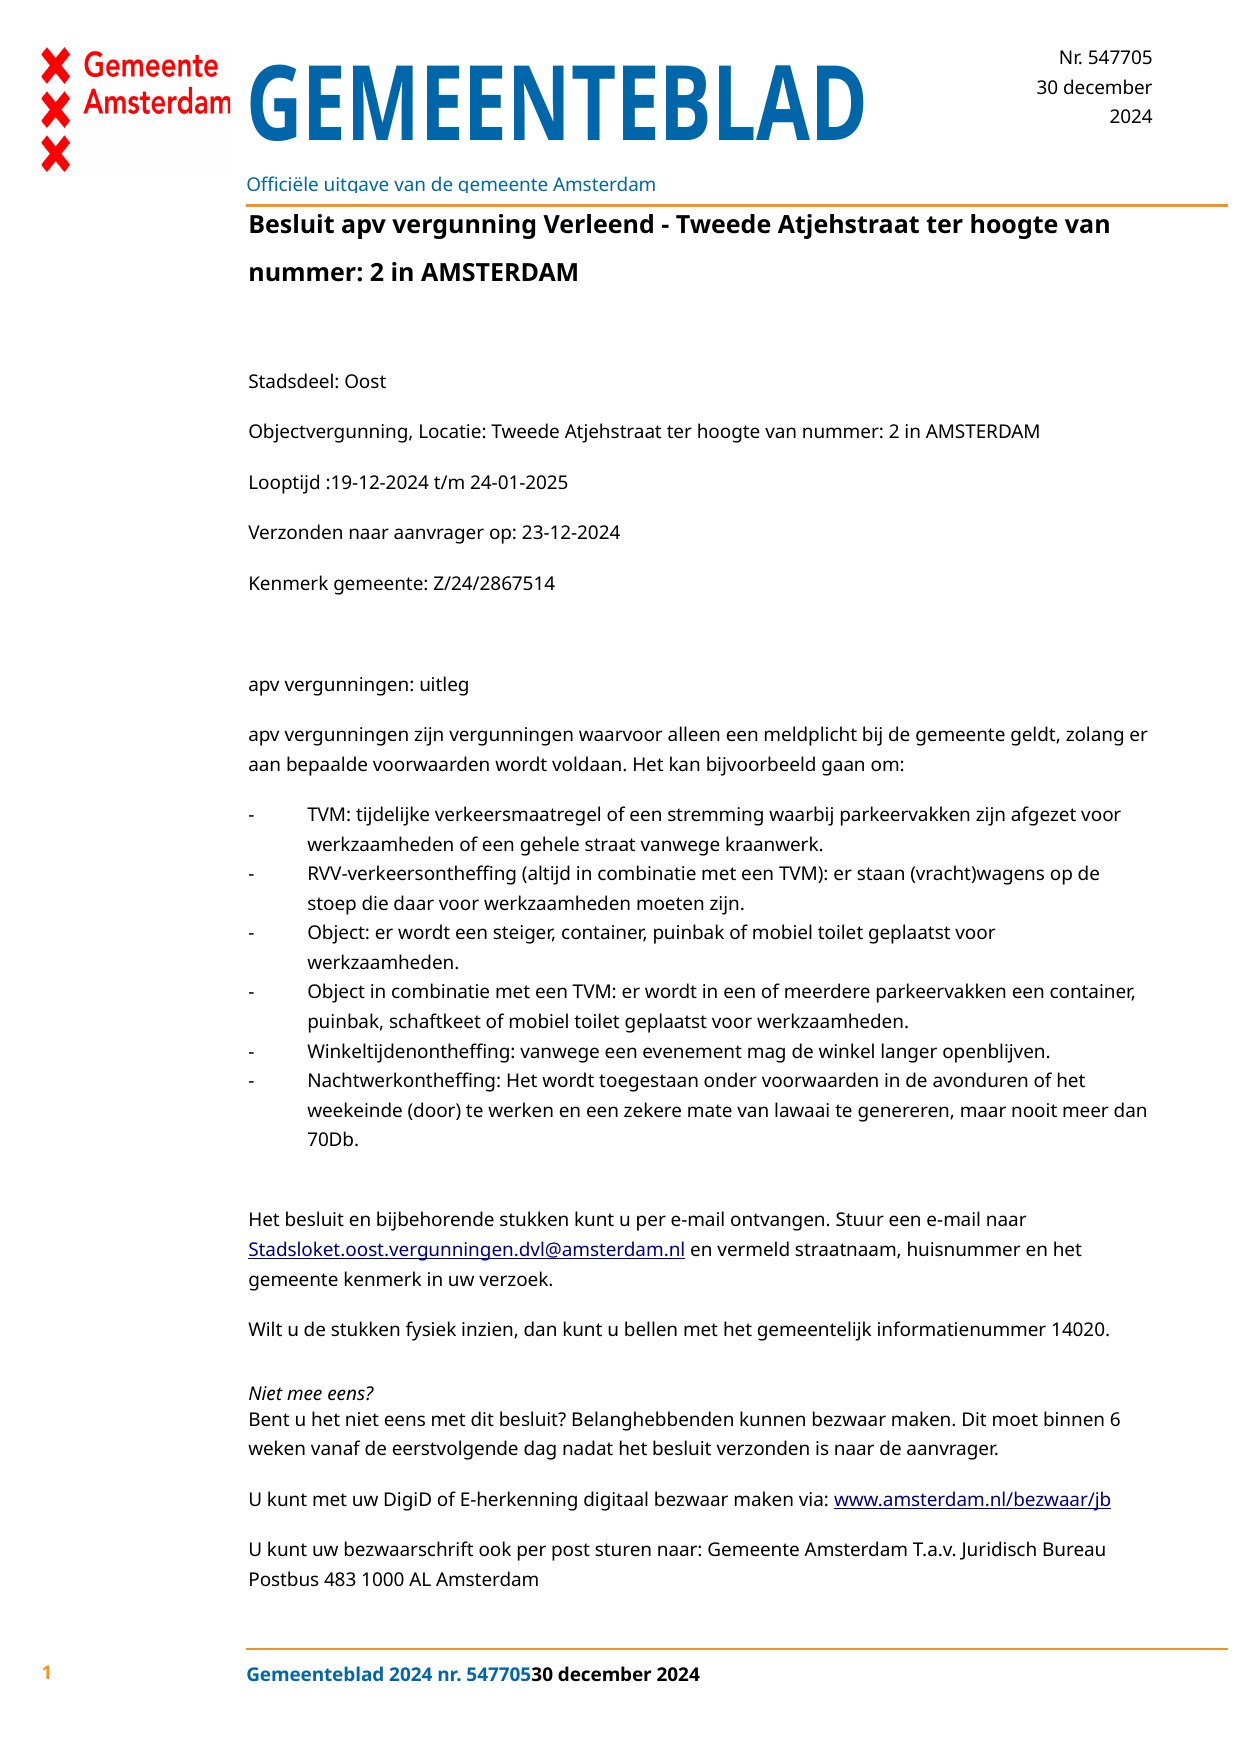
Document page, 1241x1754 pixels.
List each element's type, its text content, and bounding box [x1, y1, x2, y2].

text Het besluit en bijbehorende stukken kunt u per e-mail ontvangen. Stuur een e-mail naar Stadsloket.oost.vergunningen.dvl@amsterdam.nl en vermeld straatnaam, huisnummer en het gemeente kenmerk in uw verzoek. [248, 1207, 1152, 1292]
text U kunt uw bezwaarschrift ook per post sturen naar: Gemeente Amsterdam T.a.v. Juridisch Bureau Postbus 483 1000 AL Amsterdam [248, 1536, 1152, 1592]
text Wilt u de stukken fysiek inzien, dan kunt u bellen met het gemeentelijk informatienummer 14020. [248, 1316, 1152, 1342]
text Verzonden naar aanvrager op: 23-12-2024 [248, 519, 1152, 545]
text Looptijd :19-12-2024 t/m 24-01-2025 [248, 469, 1152, 495]
text Stadsdeel: Oost [248, 368, 1152, 394]
list Winkeltijdenontheffing: vanwege een evenement mag de winkel langer openblijven. [248, 1038, 1152, 1064]
text apv vergunningen: uitleg [248, 671, 1152, 697]
text Bent u het niet eens met dit besluit? Belanghebbenden kunnen bezwaar maken. Dit moet binnen 6 weken vanaf de eerstvolgende dag nadat het besluit verzonden is naar de aanvrager. [248, 1406, 1152, 1461]
text U kunt met uw DigiD of E-herkenning digitaal bezwaar maken via: www.amsterdam.nl/bezwaar/jb [248, 1486, 1152, 1512]
list Object: er wordt een steiger, container, puinbak of mobiel toilet geplaatst voor werkzaamheden. [248, 919, 1152, 975]
list RVV-verkeersontheffing (altijd in combinatie met een TVM): er staan (vracht)wagens op de stoep die daar voor werkzaamheden moeten zijn. [248, 860, 1152, 916]
text Besluit apv vergunning Verleend - Tweede Atjehstraat ter hoogte van nummer: 2 in AMSTERDAM [248, 207, 1152, 288]
picture [41, 47, 231, 172]
text Objectvergunning, Locatie: Tweede Atjehstraat ter hoogte van nummer: 2 in AMSTERDAM [248, 419, 1152, 444]
text apv vergunningen zijn vergunningen waarvoor alleen een meldplicht bij de gemeente geldt, zolang er aan bepaalde voorwaarden wordt voldaan. Het kan bijvoorbeeld gaan om: [248, 721, 1152, 777]
text Kenmerk gemeente: Z/24/2867514 [248, 570, 1152, 596]
list Object in combinatie met een TVM: er wordt in een of meerdere parkeervakken een container, puinbak, schaftkeet of mobiel toilet geplaatst voor werkzaamheden. [248, 979, 1152, 1034]
text Niet mee eens? [248, 1380, 1152, 1406]
list TVM: tijdelijke verkeersmaatregel of een stremming waarbij parkeervakken zijn afgezet voor werkzaamheden of een gehele straat vanwege kraanwerk. [248, 801, 1152, 857]
list Nachtwerkontheffing: Het wordt toegestaan onder voorwaarden in de avonduren of het weekeinde (door) te werken en een zekere mate van lawaai te genereren, maar nooit meer dan 70Db. [248, 1067, 1152, 1152]
